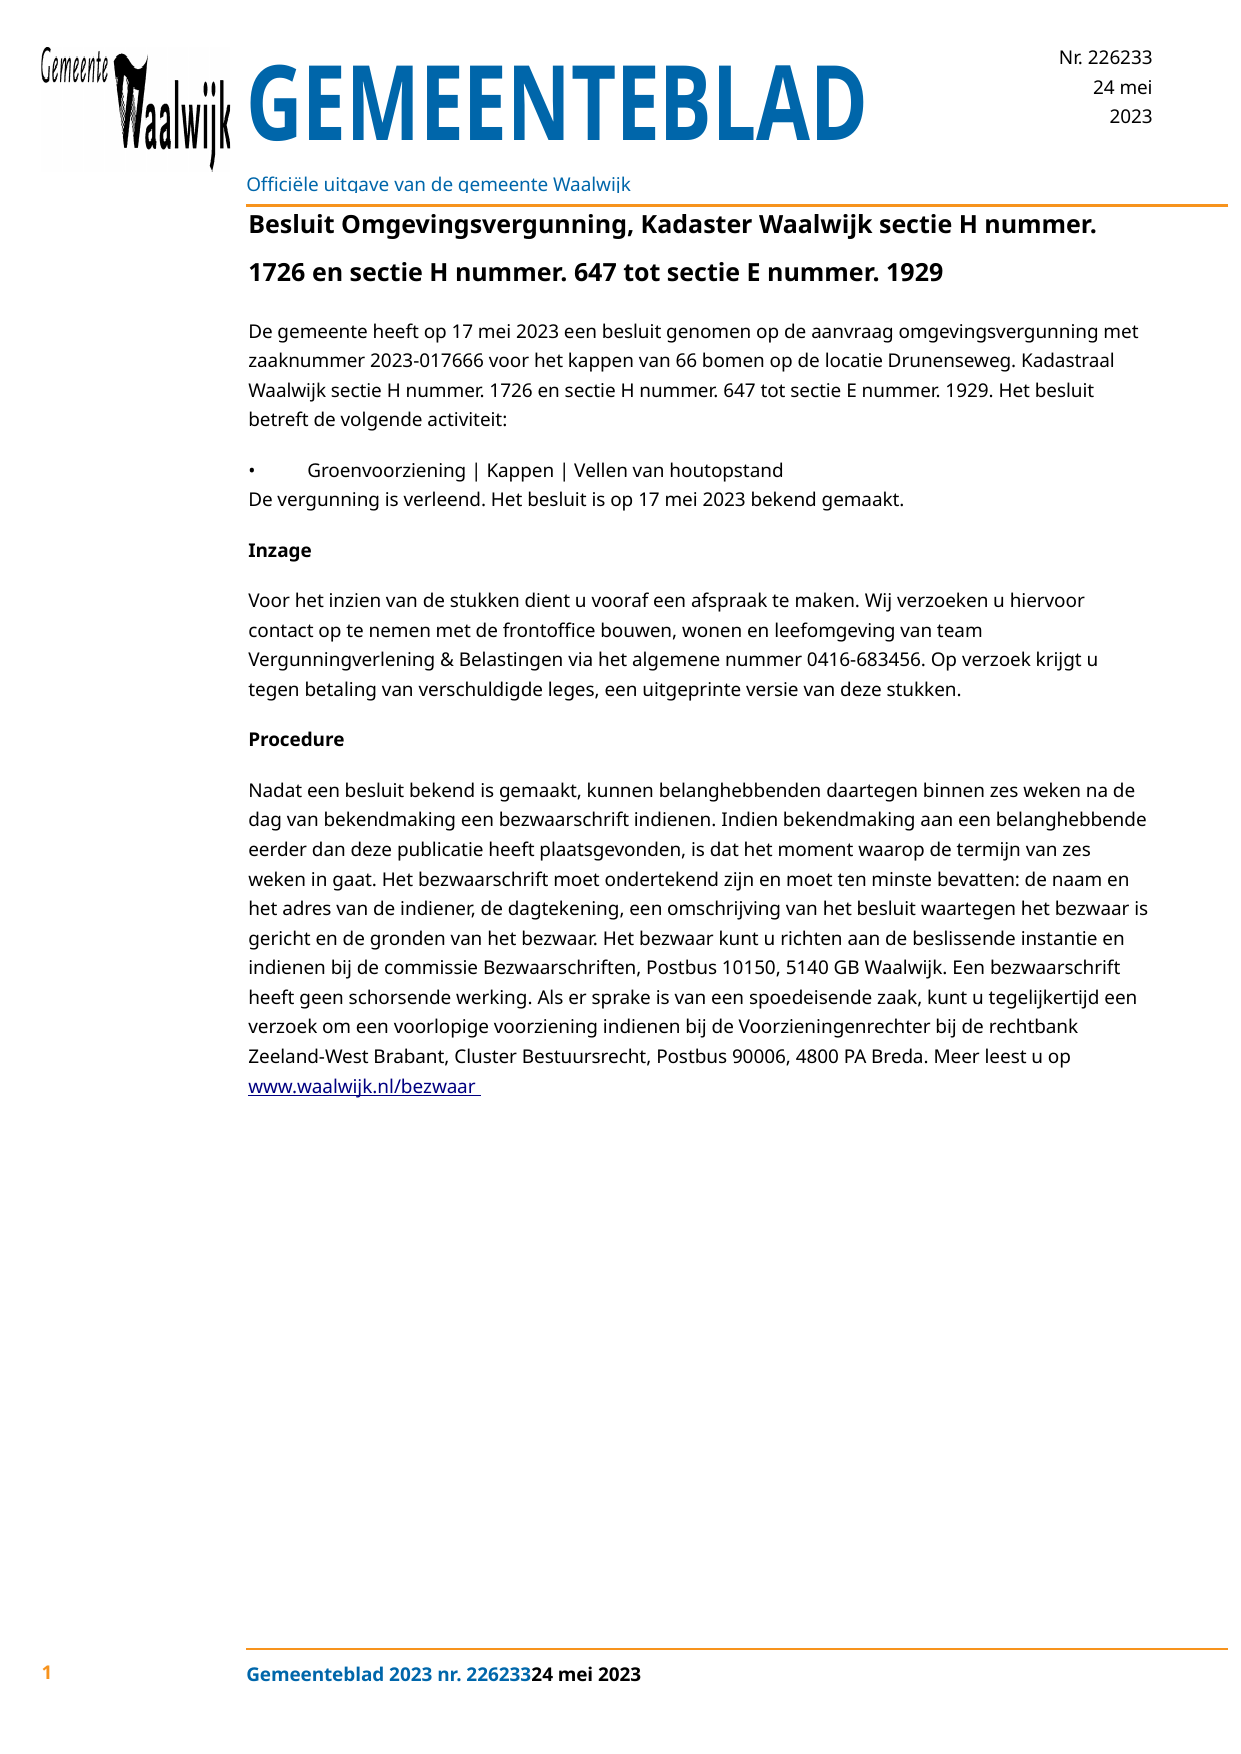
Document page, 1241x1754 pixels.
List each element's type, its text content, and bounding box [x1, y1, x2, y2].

text Besluit Omgevingsvergunning, Kadaster Waalwijk sectie H nummer. 1726 en sectie H nummer. 647 tot sectie E nummer. 1929 [248, 207, 1152, 288]
text Voor het inzien van de stukken dient u vooraf een afspraak te maken. Wij verzoeken u hiervoor contact op te nemen met de frontoffice bouwen, wonen en leefomgeving van team Vergunningverlening & Belastingen via het algemene nummer 0416-683456. Op verzoek krijgt u tegen betaling van verschuldigde leges, een uitgeprinte versie van deze stukken. [248, 587, 1152, 702]
text Procedure [248, 727, 1152, 752]
list Groenvoorziening | Kappen | Vellen van houtopstand [248, 457, 1152, 483]
text De gemeente heeft op 17 mei 2023 een besluit genomen op de aanvraag omgevingsvergunning met zaaknummer 2023-017666 voor het kappen van 66 bomen op de locatie Drunenseweg. Kadastraal Waalwijk sectie H nummer. 1726 en sectie H nummer. 647 tot sectie E nummer. 1929. Het besluit betreft de volgende activiteit: [248, 318, 1152, 432]
picture [41, 47, 231, 172]
text Nadat een besluit bekend is gemaakt, kunnen belanghebbenden daartegen binnen zes weken na de dag van bekendmaking een bezwaarschrift indienen. Indien bekendmaking aan een belanghebbende eerder dan deze publicatie heeft plaatsgevonden, is dat het moment waarop de termijn van zes weken in gaat. Het bezwaarschrift moet ondertekend zijn en moet ten minste bevatten: de naam en het adres van de indiener, de dagtekening, een omschrijving van het besluit waartegen het bezwaar is gericht en de gronden van het bezwaar. Het bezwaar kunt u richten aan de beslissende instantie en indienen bij de commissie Bezwaarschriften, Postbus 10150, 5140 GB Waalwijk. Een bezwaarschrift heeft geen schorsende werking. Als er sprake is van een spoedeisende zaak, kunt u tegelijkertijd een verzoek om een voorlopige voorziening indienen bij de Voorzieningenrechter bij de rechtbank Zeeland-West Brabant, Cluster Bestuursrecht, Postbus 90006, 4800 PA Breda. Meer leest u op www.waalwijk.nl/bezwaar [248, 777, 1152, 1099]
text Inzage [248, 537, 1152, 563]
text De vergunning is verleend. Het besluit is op 17 mei 2023 bekend gemaakt. [248, 487, 1152, 512]
